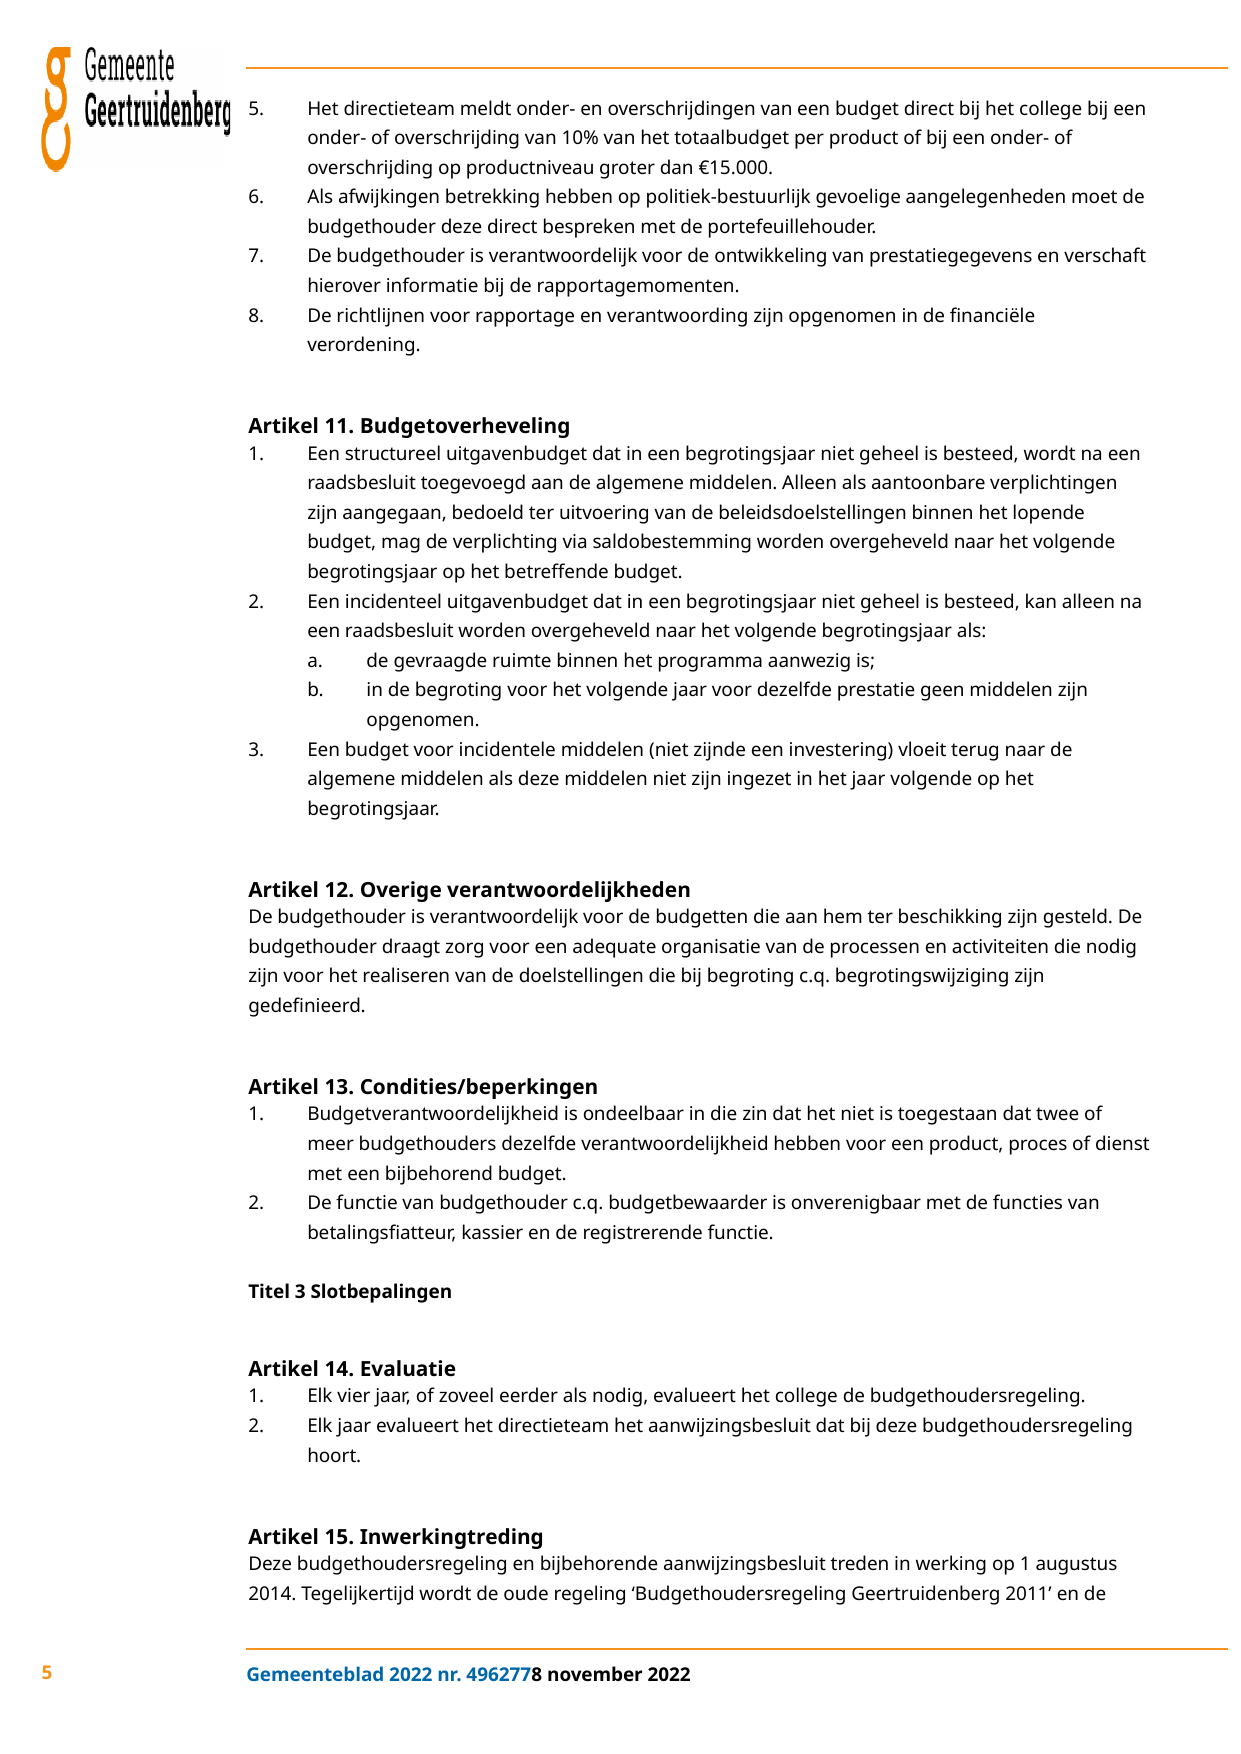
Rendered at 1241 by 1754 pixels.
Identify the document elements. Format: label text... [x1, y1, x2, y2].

list in de begroting voor het volgende jaar voor dezelfde prestatie geen middelen zijn opgenomen. [307, 677, 1152, 732]
list De budgethouder is verantwoordelijk voor de ontwikkeling van prestatiegegevens en verschaft hierover informatie bij de rapportagemomenten. [248, 243, 1152, 298]
text Artikel 11. Budgetoverheveling [248, 411, 1152, 440]
text Artikel 13. Condities/beperkingen [248, 1072, 1152, 1101]
list Het directieteam meldt onder- en overschrijdingen van een budget direct bij het college bij een onder- of overschrijding van 10% van het totaalbudget per product of bij een onder- of overschrijding op productniveau groter dan €15.000. [248, 95, 1152, 180]
text Artikel 12. Overige verantwoordelijkheden [248, 875, 1152, 903]
list Elk jaar evalueert het directieteam het aanwijzingsbesluit dat bij deze budgethoudersregeling hoort. [248, 1412, 1152, 1467]
picture [41, 47, 231, 172]
list Elk vier jaar, of zoveel eerder als nodig, evalueert het college de budgethoudersregeling. [248, 1383, 1152, 1408]
list De richtlijnen voor rapportage en verantwoording zijn opgenomen in de financiële verordening. [248, 302, 1152, 357]
list De functie van budgethouder c.q. budgetbewaarder is onverenigbaar met de functies van betalingsfiatteur, kassier en de registrerende functie. [248, 1189, 1152, 1244]
list Een budget voor incidentele middelen (niet zijnde een investering) vloeit terug naar de algemene middelen als deze middelen niet zijn ingezet in het jaar volgende op het begrotingsjaar. [248, 736, 1152, 821]
text De budgethouder is verantwoordelijk voor de budgetten die aan hem ter beschikking zijn gesteld. De budgethouder draagt zorg voor een adequate organisatie van de processen en activiteiten die nodig zijn voor het realiseren van de doelstellingen die bij begroting c.q. begrotingswijziging zijn gedefinieerd. [248, 903, 1152, 1018]
list Een structureel uitgavenbudget dat in een begrotingsjaar niet geheel is besteed, wordt na een raadsbesluit toegevoegd aan de algemene middelen. Alleen als aantoonbare verplichtingen zijn aangegaan, bedoeld ter uitvoering van de beleidsdoelstellingen binnen het lopende budget, mag de verplichting via saldobestemming worden overgeheveld naar het volgende begrotingsjaar op het betreffende budget. [248, 440, 1152, 584]
list Budgetverantwoordelijkheid is ondeelbaar in die zin dat het niet is toegestaan dat twee of meer budgethouders dezelfde verantwoordelijkheid hebben voor een product, proces of dienst met een bijbehorend budget. [248, 1101, 1152, 1185]
text Deze budgethoudersregeling en bijbehorende aanwijzingsbesluit treden in werking op 1 augustus 2014. Tegelijkertijd wordt de oude regeling ‘Budgethoudersregeling Geertruidenberg 2011’ en de [248, 1550, 1152, 1606]
text Artikel 14. Evaluatie [248, 1354, 1152, 1383]
text Artikel 15. Inwerkingtreding [248, 1522, 1152, 1550]
text Titel 3 Slotbepalingen [248, 1278, 1152, 1304]
list de gevraagde ruimte binnen het programma aanwezig is; [307, 647, 1152, 673]
list Een incidenteel uitgavenbudget dat in een begrotingsjaar niet geheel is besteed, kan alleen na een raadsbesluit worden overgeheveld naar het volgende begrotingsjaar als: [248, 588, 1152, 643]
list Als afwijkingen betrekking hebben op politiek-bestuurlijk gevoelige aangelegenheden moet de budgethouder deze direct bespreken met de portefeuillehouder. [248, 183, 1152, 239]
